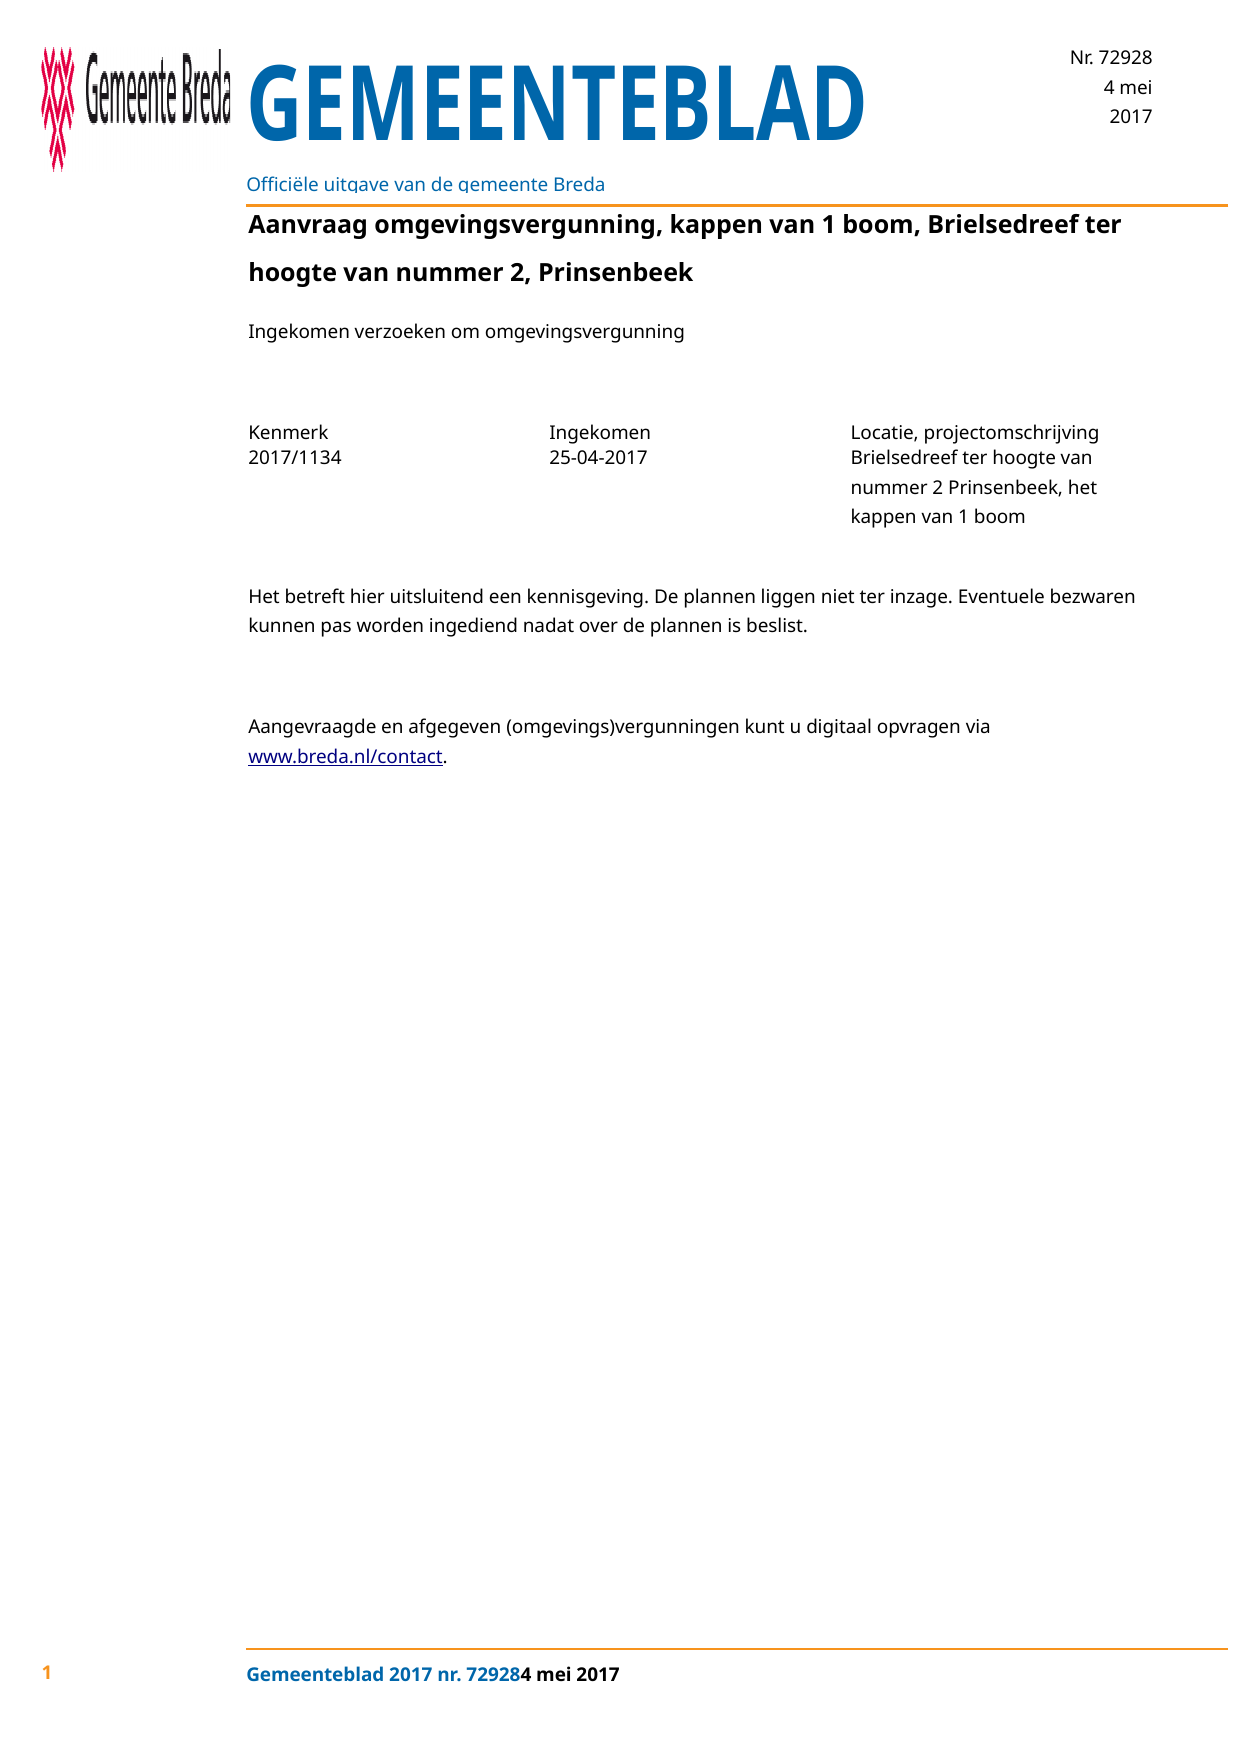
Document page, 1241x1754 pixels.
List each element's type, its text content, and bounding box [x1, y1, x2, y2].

table_cell 2017/1134 [248, 445, 549, 529]
table_header Kenmerk [248, 419, 549, 444]
table_header Ingekomen [549, 419, 850, 444]
text Het betreft hier uitsluitend een kennisgeving. De plannen liggen niet ter inzage. Eventuele bezwaren kunnen pas worden ingediend nadat over de plannen is beslist. [248, 583, 1152, 638]
table_header Locatie, projectomschrijving [850, 419, 1152, 444]
picture [41, 47, 231, 172]
text Ingekomen verzoeken om omgevingsvergunning [248, 318, 1152, 344]
text Aanvraag omgevingsvergunning, kappen van 1 boom, Brielsedreef ter hoogte van nummer 2, Prinsenbeek [248, 207, 1152, 288]
text Aangevraagde en afgegeven (omgevings)vergunningen kunt u digitaal opvragen via www.breda.nl/contact. [248, 713, 1152, 769]
table_cell Brielsedreef ter hoogte van nummer 2 Prinsenbeek, het kappen van 1 boom [850, 445, 1152, 529]
table_cell 25-04-2017 [549, 445, 850, 529]
